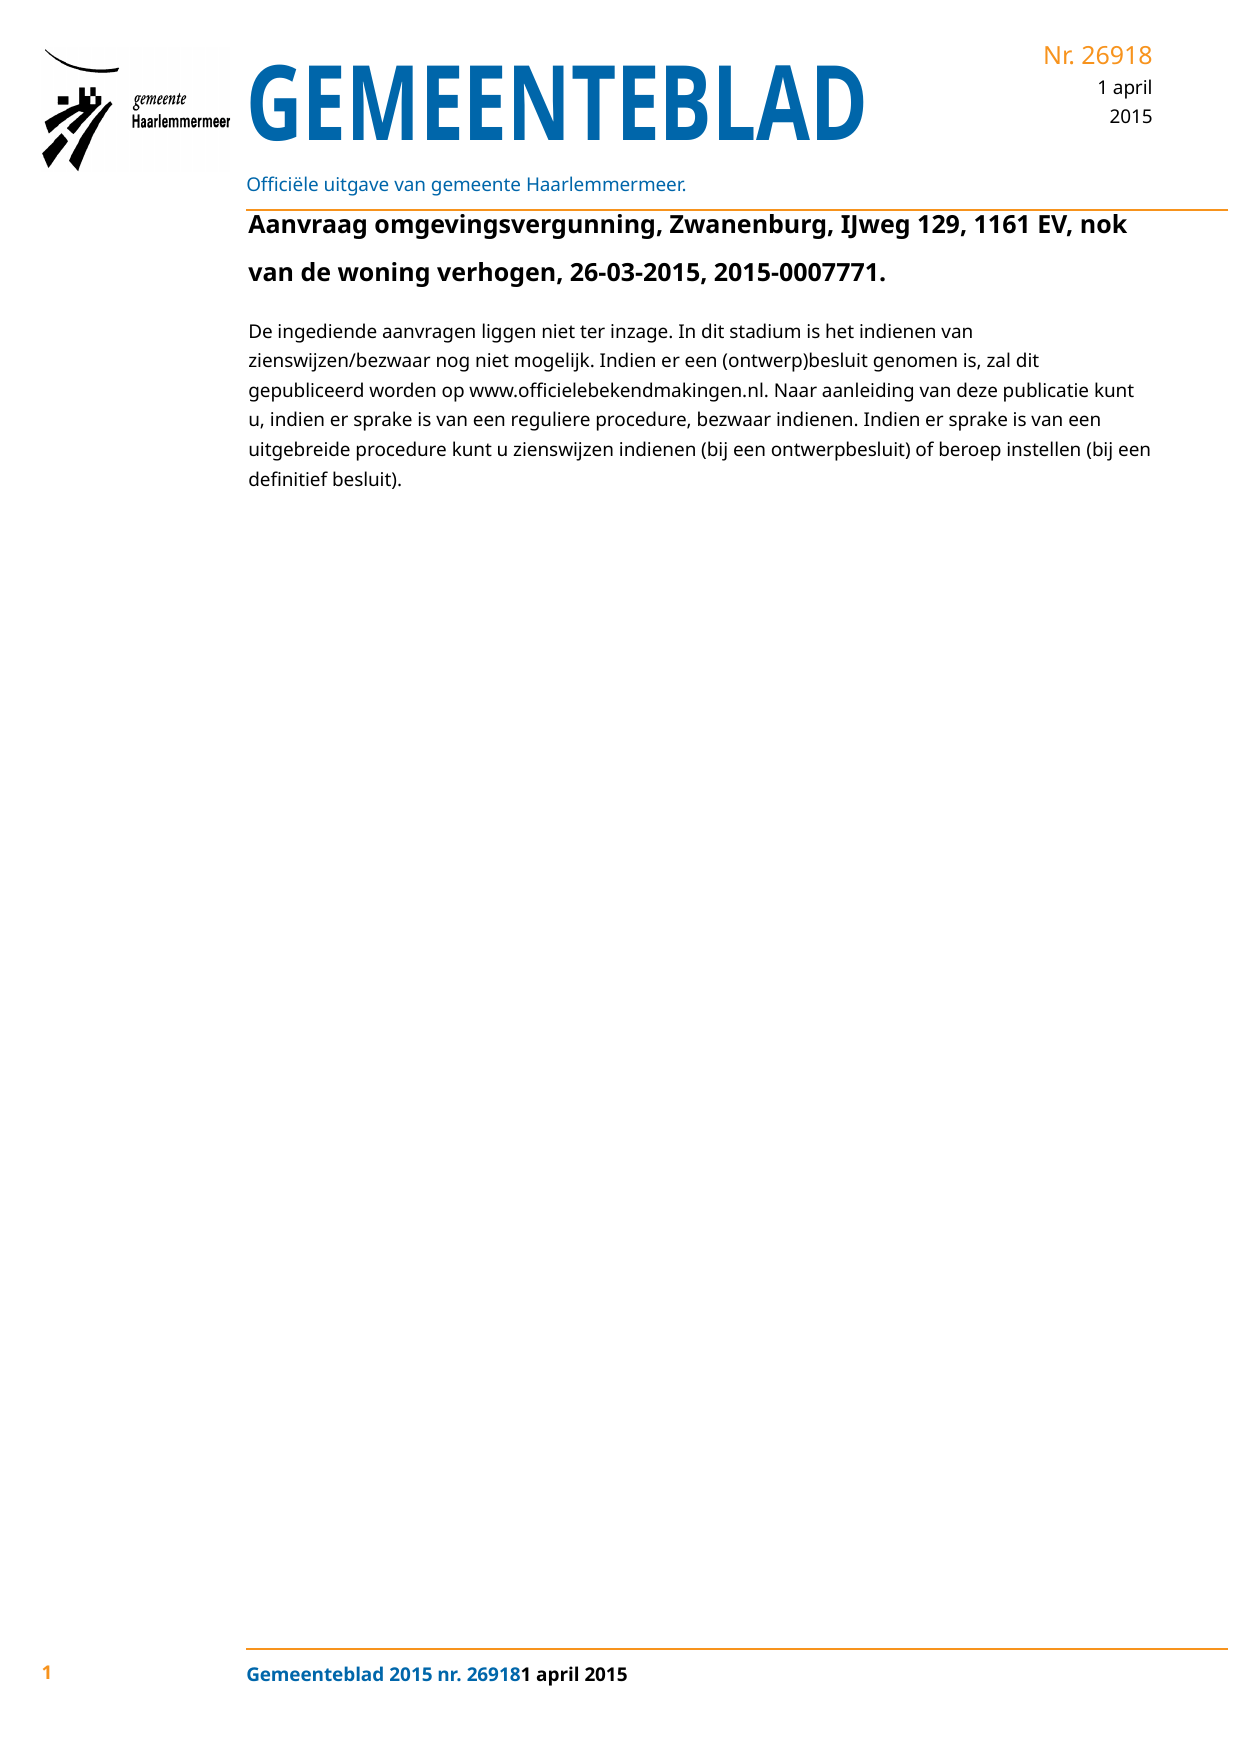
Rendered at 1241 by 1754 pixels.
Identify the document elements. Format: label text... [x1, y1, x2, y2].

text Aanvraag omgevingsvergunning, Zwanenburg, IJweg 129, 1161 EV, nok van de woning verhogen, 26-03-2015, 2015-0007771. [248, 211, 1152, 288]
picture [41, 47, 231, 172]
text De ingediende aanvragen liggen niet ter inzage. In dit stadium is het indienen van zienswijzen/bezwaar nog niet mogelijk. Indien er een (ontwerp)besluit genomen is, zal dit gepubliceerd worden op www.officielebekendmakingen.nl. Naar aanleiding van deze publicatie kunt u, indien er sprake is van een reguliere procedure, bezwaar indienen. Indien er sprake is van een uitgebreide procedure kunt u zienswijzen indienen (bij een ontwerpbesluit) of beroep instellen (bij een definitief besluit). [248, 318, 1152, 492]
